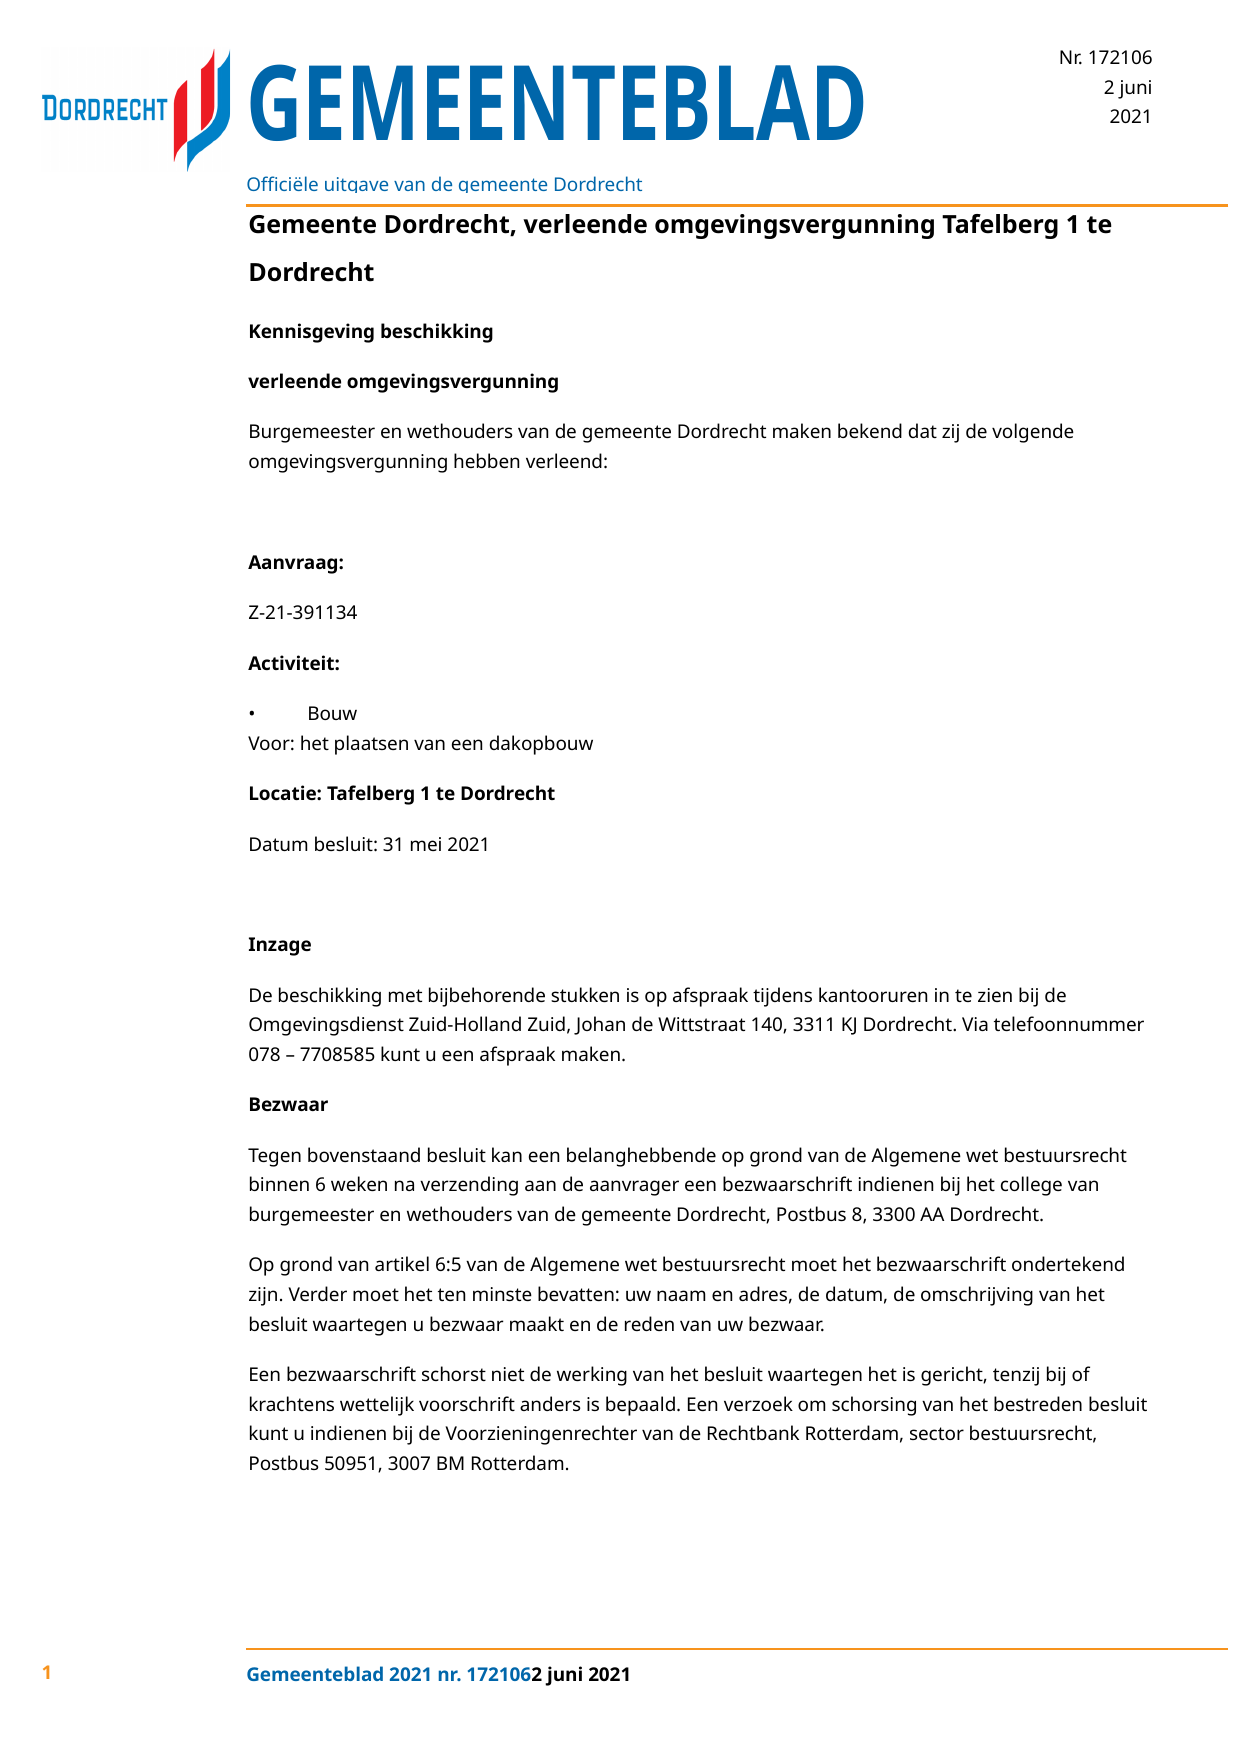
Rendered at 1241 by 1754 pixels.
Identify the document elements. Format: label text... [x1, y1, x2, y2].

text Voor: het plaatsen van een dakopbouw [248, 730, 1152, 756]
text Burgemeester en wethouders van de gemeente Dordrecht maken bekend dat zij de volgende omgevingsvergunning hebben verleend: [248, 419, 1152, 474]
text Op grond van artikel 6:5 van de Algemene wet bestuursrecht moet het bezwaarschrift ondertekend zijn. Verder moet het ten minste bevatten: uw naam en adres, de datum, de omschrijving van het besluit waartegen u bezwaar maakt en de reden van uw bezwaar. [248, 1252, 1152, 1337]
text Locatie: Tafelberg 1 te Dordrecht [248, 780, 1152, 806]
text Kennisgeving beschikking [248, 318, 1152, 344]
text Activiteit: [248, 650, 1152, 676]
text Gemeente Dordrecht, verleende omgevingsvergunning Tafelberg 1 te Dordrecht [248, 207, 1152, 288]
picture [41, 47, 231, 172]
text verleende omgevingsvergunning [248, 368, 1152, 394]
text Inzage [248, 932, 1152, 957]
text Tegen bovenstaand besluit kan een belanghebbende op grond van de Algemene wet bestuursrecht binnen 6 weken na verzending aan de aanvrager een bezwaarschrift indienen bij het college van burgemeester en wethouders van de gemeente Dordrecht, Postbus 8, 3300 AA Dordrecht. [248, 1142, 1152, 1227]
text Datum besluit: 31 mei 2021 [248, 831, 1152, 857]
text De beschikking met bijbehorende stukken is op afspraak tijdens kantooruren in te zien bij de Omgevingsdienst Zuid-Holland Zuid, Johan de Wittstraat 140, 3311 KJ Dordrecht. Via telefoonnummer 078 – 7708585 kunt u een afspraak maken. [248, 982, 1152, 1067]
text Een bezwaarschrift schorst niet de werking van het besluit waartegen het is gericht, tenzij bij of krachtens wettelijk voorschrift anders is bepaald. Een verzoek om schorsing van het bestreden besluit kunt u indienen bij de Voorzieningenrechter van de Rechtbank Rotterdam, sector bestuursrecht, Postbus 50951, 3007 BM Rotterdam. [248, 1361, 1152, 1476]
text Z-21-391134 [248, 599, 1152, 625]
text Aanvraag: [248, 549, 1152, 575]
list Bouw [248, 700, 1152, 726]
text Bezwaar [248, 1092, 1152, 1117]
